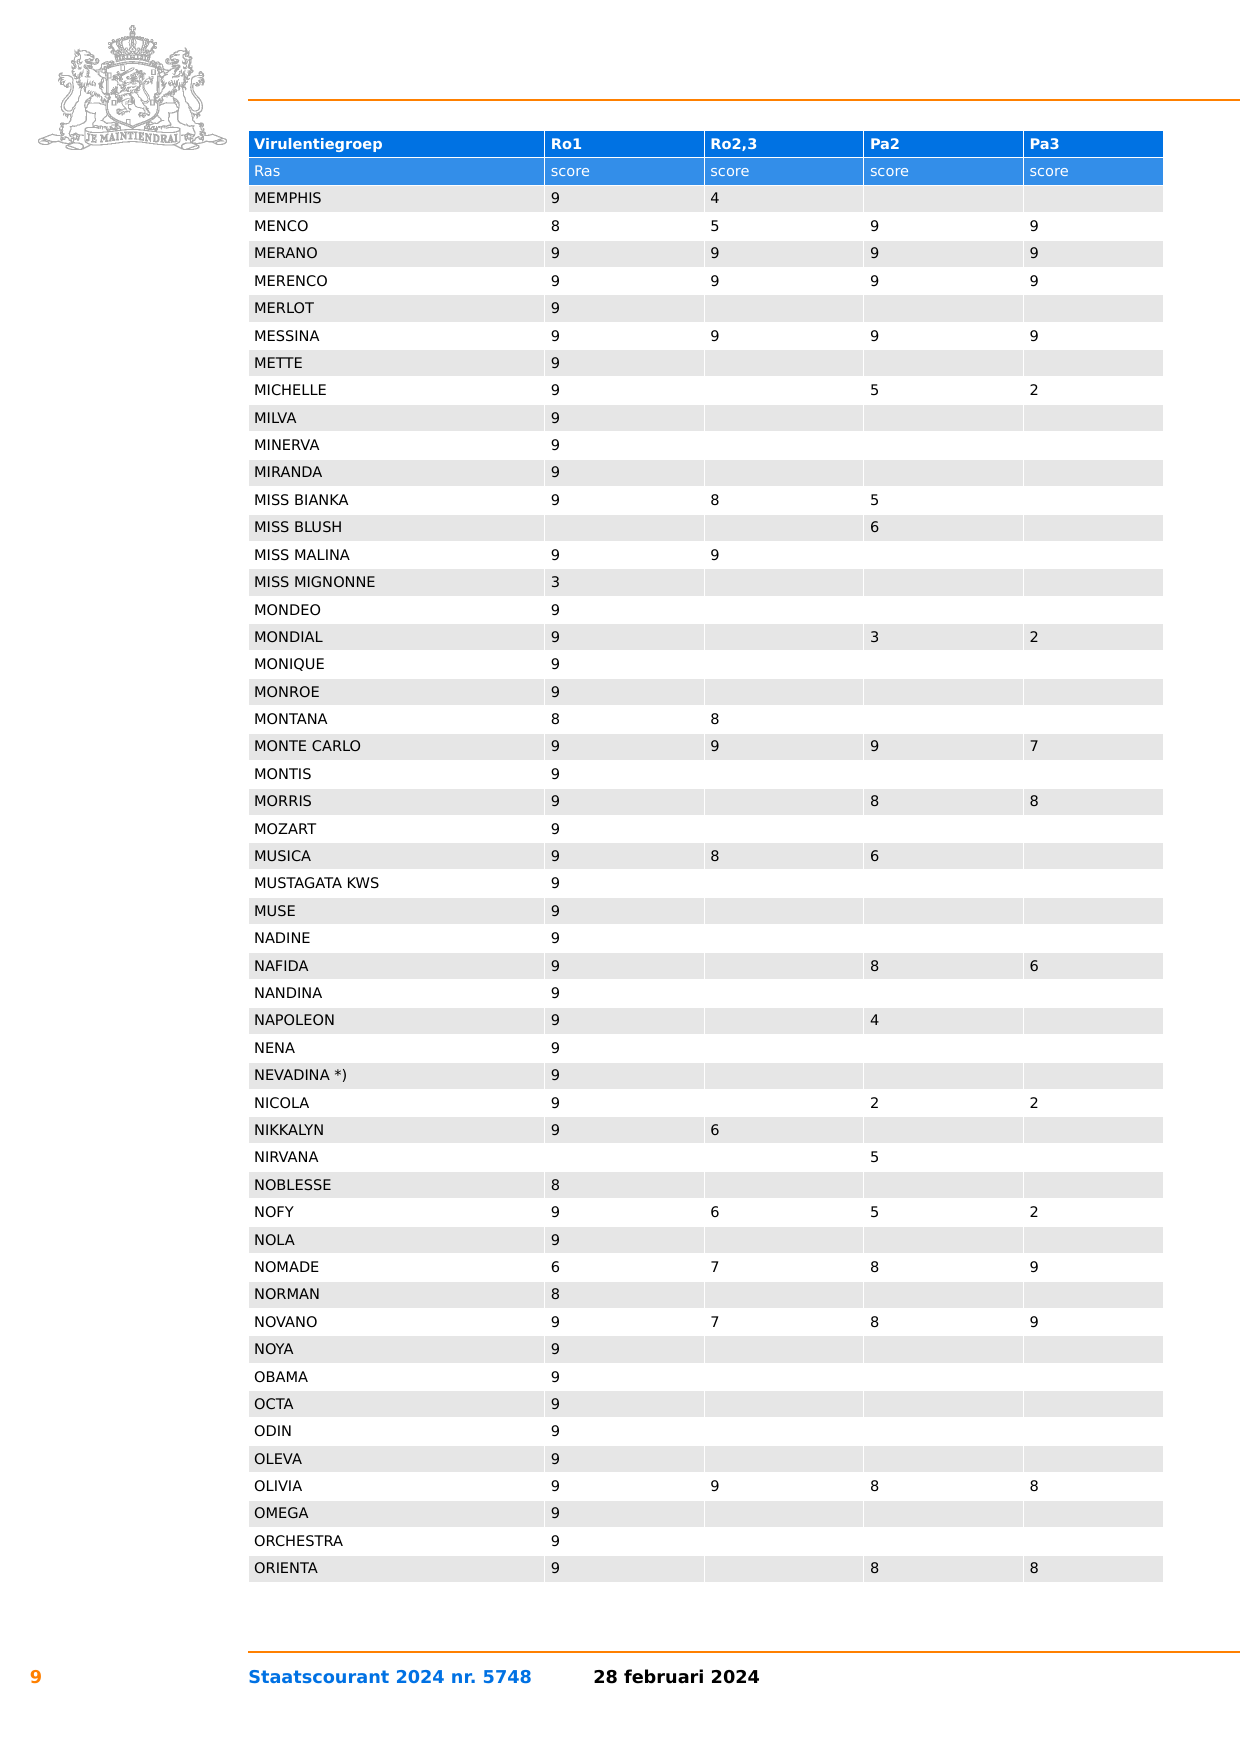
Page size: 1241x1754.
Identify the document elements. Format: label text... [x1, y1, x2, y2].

table_cell [705, 761, 863, 787]
table_cell [1024, 1172, 1163, 1198]
table_cell 9 [545, 789, 704, 815]
table_cell MUSE [249, 898, 544, 924]
table_cell ORIENTA [249, 1556, 544, 1582]
table_cell [705, 597, 863, 623]
table_cell METTE [249, 350, 544, 376]
table_cell [864, 816, 1023, 842]
table_cell [864, 1364, 1023, 1390]
table_cell 9 [545, 1117, 704, 1143]
table_cell 5 [864, 378, 1023, 404]
table_cell OLIVIA [249, 1473, 544, 1500]
table_cell [864, 1391, 1023, 1417]
table_cell 9 [864, 213, 1023, 239]
table_cell [1024, 1419, 1163, 1445]
table_cell 8 [705, 706, 863, 733]
table_cell NIKKALYN [249, 1117, 544, 1143]
table_cell [1024, 597, 1163, 623]
table_cell 9 [864, 268, 1023, 294]
table_cell 6 [545, 1254, 704, 1281]
table_cell [1024, 843, 1163, 869]
table_cell 2 [1024, 1090, 1163, 1116]
table_cell NANDINA [249, 980, 544, 1007]
table_cell 9 [1024, 213, 1163, 239]
table_cell 8 [864, 953, 1023, 979]
table_cell [1024, 898, 1163, 924]
table_cell MESSINA [249, 323, 544, 349]
table_cell [1024, 186, 1163, 212]
table_cell 8 [1024, 1556, 1163, 1582]
table_cell [705, 378, 863, 404]
table_cell [1024, 542, 1163, 568]
table_cell [705, 925, 863, 952]
table_cell [1024, 679, 1163, 705]
table_cell 9 [545, 651, 704, 678]
picture [38, 25, 227, 150]
table_header Virulentiegroep [249, 131, 544, 157]
table_cell 9 [545, 378, 704, 404]
table_cell 9 [545, 1309, 704, 1335]
table_cell [705, 1364, 863, 1390]
table_cell [864, 1336, 1023, 1363]
table_cell [864, 1172, 1023, 1198]
table_cell NENA [249, 1035, 544, 1061]
table_cell [705, 295, 863, 322]
table_cell 9 [545, 295, 704, 322]
table_cell Ras [249, 158, 544, 185]
table_cell [705, 1227, 863, 1253]
table_cell 2 [1024, 1199, 1163, 1226]
table_cell MUSTAGATA KWS [249, 871, 544, 897]
table_cell MONTIS [249, 761, 544, 787]
table_cell [705, 432, 863, 459]
table_cell 4 [705, 186, 863, 212]
table_cell [1024, 460, 1163, 486]
table_cell [705, 1391, 863, 1417]
table_cell score [545, 158, 704, 185]
table_cell MOZART [249, 816, 544, 842]
table_cell [705, 624, 863, 650]
table_cell MERANO [249, 241, 544, 267]
table_cell 2 [864, 1090, 1023, 1116]
table_cell NOYA [249, 1336, 544, 1363]
table_cell [864, 1446, 1023, 1472]
table_cell [864, 1282, 1023, 1308]
table_cell [1024, 1282, 1163, 1308]
table_cell 9 [705, 1473, 863, 1500]
table_cell 9 [545, 1446, 704, 1472]
table_cell MONDEO [249, 597, 544, 623]
table_cell 9 [864, 323, 1023, 349]
table_cell 6 [705, 1117, 863, 1143]
table_cell [545, 515, 704, 541]
table_cell [705, 1145, 863, 1171]
table_cell NOVANO [249, 1309, 544, 1335]
table_cell 9 [1024, 1309, 1163, 1335]
table_cell 8 [545, 1172, 704, 1198]
table_cell [1024, 405, 1163, 431]
table_cell 9 [545, 1227, 704, 1253]
table_cell [864, 432, 1023, 459]
table_cell 9 [545, 1063, 704, 1089]
table_cell MONTANA [249, 706, 544, 733]
table_cell 8 [705, 487, 863, 513]
table_cell 9 [545, 241, 704, 267]
table_cell MISS BLUSH [249, 515, 544, 541]
table_cell 5 [864, 1145, 1023, 1171]
table_cell 3 [545, 569, 704, 596]
table_cell 8 [545, 1282, 704, 1308]
table_cell [1024, 1501, 1163, 1527]
table_cell 9 [1024, 268, 1163, 294]
table_cell 2 [1024, 378, 1163, 404]
table_cell 9 [545, 1199, 704, 1226]
table_cell 9 [545, 597, 704, 623]
table_cell OMEGA [249, 1501, 544, 1527]
table_cell [705, 1008, 863, 1034]
table_cell [705, 816, 863, 842]
table_cell 6 [864, 843, 1023, 869]
table_cell 7 [1024, 734, 1163, 760]
table_cell 5 [705, 213, 863, 239]
table_cell 9 [545, 980, 704, 1007]
table_cell MISS MALINA [249, 542, 544, 568]
table_cell 9 [1024, 241, 1163, 267]
table_cell [864, 706, 1023, 733]
table_cell [864, 295, 1023, 322]
table_cell 9 [705, 268, 863, 294]
table_cell 9 [545, 761, 704, 787]
table_cell [864, 542, 1023, 568]
table_cell [1024, 1336, 1163, 1363]
table_cell 9 [705, 542, 863, 568]
table_cell MONIQUE [249, 651, 544, 678]
table_cell 8 [705, 843, 863, 869]
table_cell [1024, 816, 1163, 842]
table_cell MERENCO [249, 268, 544, 294]
table_cell score [864, 158, 1023, 185]
table_cell 9 [545, 1473, 704, 1500]
table_cell [864, 569, 1023, 596]
table_cell 9 [545, 1364, 704, 1390]
table_cell [705, 1446, 863, 1472]
table_cell 8 [864, 1556, 1023, 1582]
table_cell NOLA [249, 1227, 544, 1253]
table_cell 6 [705, 1199, 863, 1226]
table_cell NORMAN [249, 1282, 544, 1308]
table_cell 9 [864, 241, 1023, 267]
table_cell score [1024, 158, 1163, 185]
table_cell MONDIAL [249, 624, 544, 650]
table_header Ro1 [545, 131, 704, 157]
table_cell 9 [705, 734, 863, 760]
table_cell [864, 597, 1023, 623]
table_cell [705, 1419, 863, 1445]
table_cell 9 [545, 1090, 704, 1116]
table_cell [1024, 1364, 1163, 1390]
table_cell 9 [705, 241, 863, 267]
table_cell 2 [1024, 624, 1163, 650]
table_cell [705, 1172, 863, 1198]
table_cell MERLOT [249, 295, 544, 322]
table_cell [705, 1556, 863, 1582]
table_cell [1024, 432, 1163, 459]
table_cell [705, 898, 863, 924]
table_cell [705, 1090, 863, 1116]
table_cell 6 [864, 515, 1023, 541]
table_cell 9 [545, 268, 704, 294]
table_cell score [705, 158, 863, 185]
table_cell 9 [545, 898, 704, 924]
table_cell 9 [545, 1336, 704, 1363]
table_cell MISS BIANKA [249, 487, 544, 513]
table_cell NEVADINA *) [249, 1063, 544, 1089]
table_cell 3 [864, 624, 1023, 650]
table_cell NIRVANA [249, 1145, 544, 1171]
table_cell [705, 1501, 863, 1527]
table_cell 9 [545, 816, 704, 842]
table_cell [1024, 1446, 1163, 1472]
table_cell [705, 460, 863, 486]
table_cell 8 [864, 789, 1023, 815]
table_cell [705, 651, 863, 678]
table_cell 5 [864, 487, 1023, 513]
table_cell [864, 405, 1023, 431]
table_cell 9 [545, 925, 704, 952]
table_cell 8 [545, 213, 704, 239]
table_cell MINERVA [249, 432, 544, 459]
table_cell 9 [545, 350, 704, 376]
table_cell 4 [864, 1008, 1023, 1034]
table_cell [864, 679, 1023, 705]
table_cell 9 [545, 1391, 704, 1417]
table_cell [864, 1035, 1023, 1061]
table_cell NOBLESSE [249, 1172, 544, 1198]
table_cell [864, 460, 1023, 486]
table_cell [705, 1528, 863, 1554]
table_cell 9 [545, 323, 704, 349]
table_cell 9 [545, 843, 704, 869]
table_cell 9 [545, 1528, 704, 1554]
table_cell 8 [1024, 789, 1163, 815]
table_cell 9 [864, 734, 1023, 760]
table_cell MILVA [249, 405, 544, 431]
table_cell [1024, 925, 1163, 952]
table_cell [1024, 651, 1163, 678]
table_cell 9 [545, 432, 704, 459]
table_cell [864, 761, 1023, 787]
table_cell 9 [545, 405, 704, 431]
table_cell MICHELLE [249, 378, 544, 404]
table_cell 8 [864, 1309, 1023, 1335]
table_cell 9 [545, 542, 704, 568]
table_cell 9 [545, 186, 704, 212]
table_cell MONTE CARLO [249, 734, 544, 760]
table_cell [864, 1227, 1023, 1253]
table_cell NADINE [249, 925, 544, 952]
table_cell [705, 1063, 863, 1089]
table_cell [864, 186, 1023, 212]
table_cell [1024, 1145, 1163, 1171]
table_cell [864, 871, 1023, 897]
table_cell MONROE [249, 679, 544, 705]
table_cell [1024, 569, 1163, 596]
table_cell [864, 925, 1023, 952]
table_cell OCTA [249, 1391, 544, 1417]
table_header Pa2 [864, 131, 1023, 157]
table_cell [1024, 706, 1163, 733]
table_cell [864, 980, 1023, 1007]
table_cell 9 [545, 679, 704, 705]
table_cell [705, 679, 863, 705]
table_cell [1024, 1391, 1163, 1417]
table_cell [705, 1035, 863, 1061]
table_cell 9 [545, 1035, 704, 1061]
table_cell NOMADE [249, 1254, 544, 1281]
table_cell [705, 871, 863, 897]
table_cell [1024, 1528, 1163, 1554]
table_cell [705, 569, 863, 596]
table_cell 9 [545, 871, 704, 897]
table_cell 9 [545, 460, 704, 486]
table_cell [705, 980, 863, 1007]
table_cell [864, 1117, 1023, 1143]
table_cell [864, 350, 1023, 376]
table_cell [1024, 871, 1163, 897]
table_cell MENCO [249, 213, 544, 239]
table_cell MEMPHIS [249, 186, 544, 212]
table_cell NAFIDA [249, 953, 544, 979]
table_cell 8 [1024, 1473, 1163, 1500]
table_cell 9 [1024, 323, 1163, 349]
table_cell MIRANDA [249, 460, 544, 486]
table_cell NICOLA [249, 1090, 544, 1116]
table_cell 9 [1024, 1254, 1163, 1281]
table_cell [1024, 350, 1163, 376]
table_cell 9 [705, 323, 863, 349]
table_cell 9 [545, 624, 704, 650]
table_cell ORCHESTRA [249, 1528, 544, 1554]
table_cell [1024, 1227, 1163, 1253]
table_cell [864, 898, 1023, 924]
table_cell MISS MIGNONNE [249, 569, 544, 596]
table_cell [1024, 1008, 1163, 1034]
table_cell 7 [705, 1309, 863, 1335]
table_cell 9 [545, 1008, 704, 1034]
table_cell [705, 405, 863, 431]
table_cell 5 [864, 1199, 1023, 1226]
table_cell [705, 1282, 863, 1308]
table_cell [705, 953, 863, 979]
table_cell [1024, 1063, 1163, 1089]
table_cell 7 [705, 1254, 863, 1281]
table_header Ro2,3 [705, 131, 863, 157]
table_cell MUSICA [249, 843, 544, 869]
table_cell 9 [545, 1501, 704, 1527]
table_cell [864, 651, 1023, 678]
table_cell [1024, 295, 1163, 322]
table_cell [864, 1528, 1023, 1554]
table_cell 8 [864, 1254, 1023, 1281]
table_cell [1024, 980, 1163, 1007]
table_cell 9 [545, 1419, 704, 1445]
table_cell MORRIS [249, 789, 544, 815]
table_cell [864, 1063, 1023, 1089]
table_cell 9 [545, 487, 704, 513]
table_cell [864, 1501, 1023, 1527]
table_cell [705, 515, 863, 541]
table_cell [705, 1336, 863, 1363]
table_cell 9 [545, 734, 704, 760]
table_cell 8 [864, 1473, 1023, 1500]
table_cell 8 [545, 706, 704, 733]
table_cell 6 [1024, 953, 1163, 979]
table_cell 9 [545, 1556, 704, 1582]
table_cell [1024, 487, 1163, 513]
table_cell OBAMA [249, 1364, 544, 1390]
table_cell ODIN [249, 1419, 544, 1445]
table_cell 9 [545, 953, 704, 979]
table_cell OLEVA [249, 1446, 544, 1472]
table_cell [1024, 515, 1163, 541]
table_header Pa3 [1024, 131, 1163, 157]
table_cell [1024, 761, 1163, 787]
table_cell NOFY [249, 1199, 544, 1226]
table_cell [705, 350, 863, 376]
table_cell [1024, 1117, 1163, 1143]
table_cell [864, 1419, 1023, 1445]
table_cell [545, 1145, 704, 1171]
table_cell [705, 789, 863, 815]
table_cell NAPOLEON [249, 1008, 544, 1034]
table_cell [1024, 1035, 1163, 1061]
